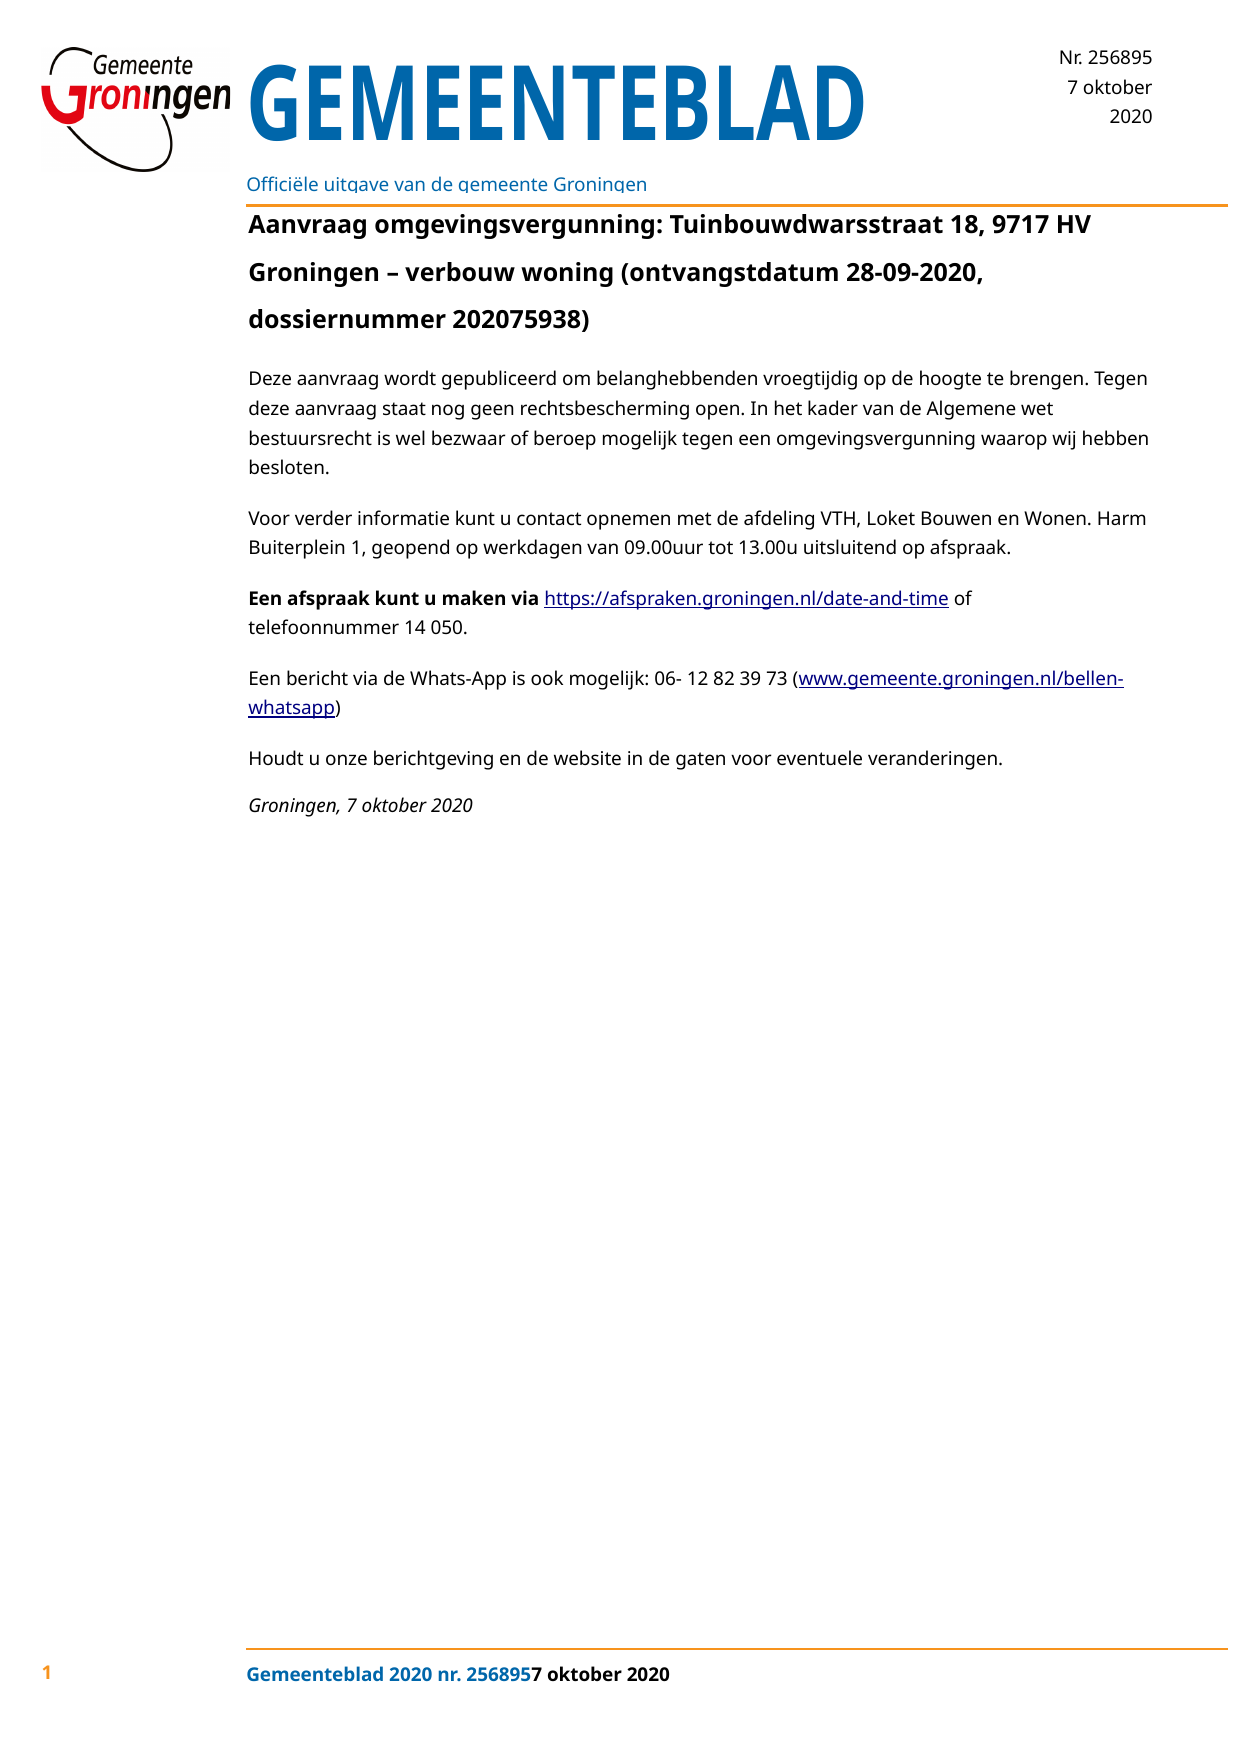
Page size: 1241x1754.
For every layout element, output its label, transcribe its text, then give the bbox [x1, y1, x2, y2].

picture [41, 47, 231, 172]
text Een afspraak kunt u maken via https://afspraken.groningen.nl/date-and-time of telefoonnummer 14 050. [248, 585, 1152, 640]
text Deze aanvraag wordt gepubliceerd om belanghebbenden vroegtijdig op de hoogte te brengen. Tegen deze aanvraag staat nog geen rechtsbescherming open. In het kader van de Algemene wet bestuursrecht is wel bezwaar of beroep mogelijk tegen een omgevingsvergunning waarop wij hebben besloten. [248, 366, 1152, 480]
text Aanvraag omgevingsvergunning: Tuinbouwdwarsstraat 18, 9717 HV Groningen – verbouw woning (ontvangstdatum 28-09-2020, dossiernummer 202075938) [248, 207, 1152, 336]
text Groningen, 7 oktober 2020 [248, 792, 1152, 818]
text Houdt u onze berichtgeving en de website in de gaten voor eventuele veranderingen. [248, 745, 1152, 770]
text Een bericht via de Whats-App is ook mogelijk: 06- 12 82 39 73 (www.gemeente.groningen.nl/bellen-whatsapp) [248, 665, 1152, 720]
text Voor verder informatie kunt u contact opnemen met de afdeling VTH, Loket Bouwen en Wonen. Harm Buiterplein 1, geopend op werkdagen van 09.00uur tot 13.00u uitsluitend op afspraak. [248, 505, 1152, 560]
